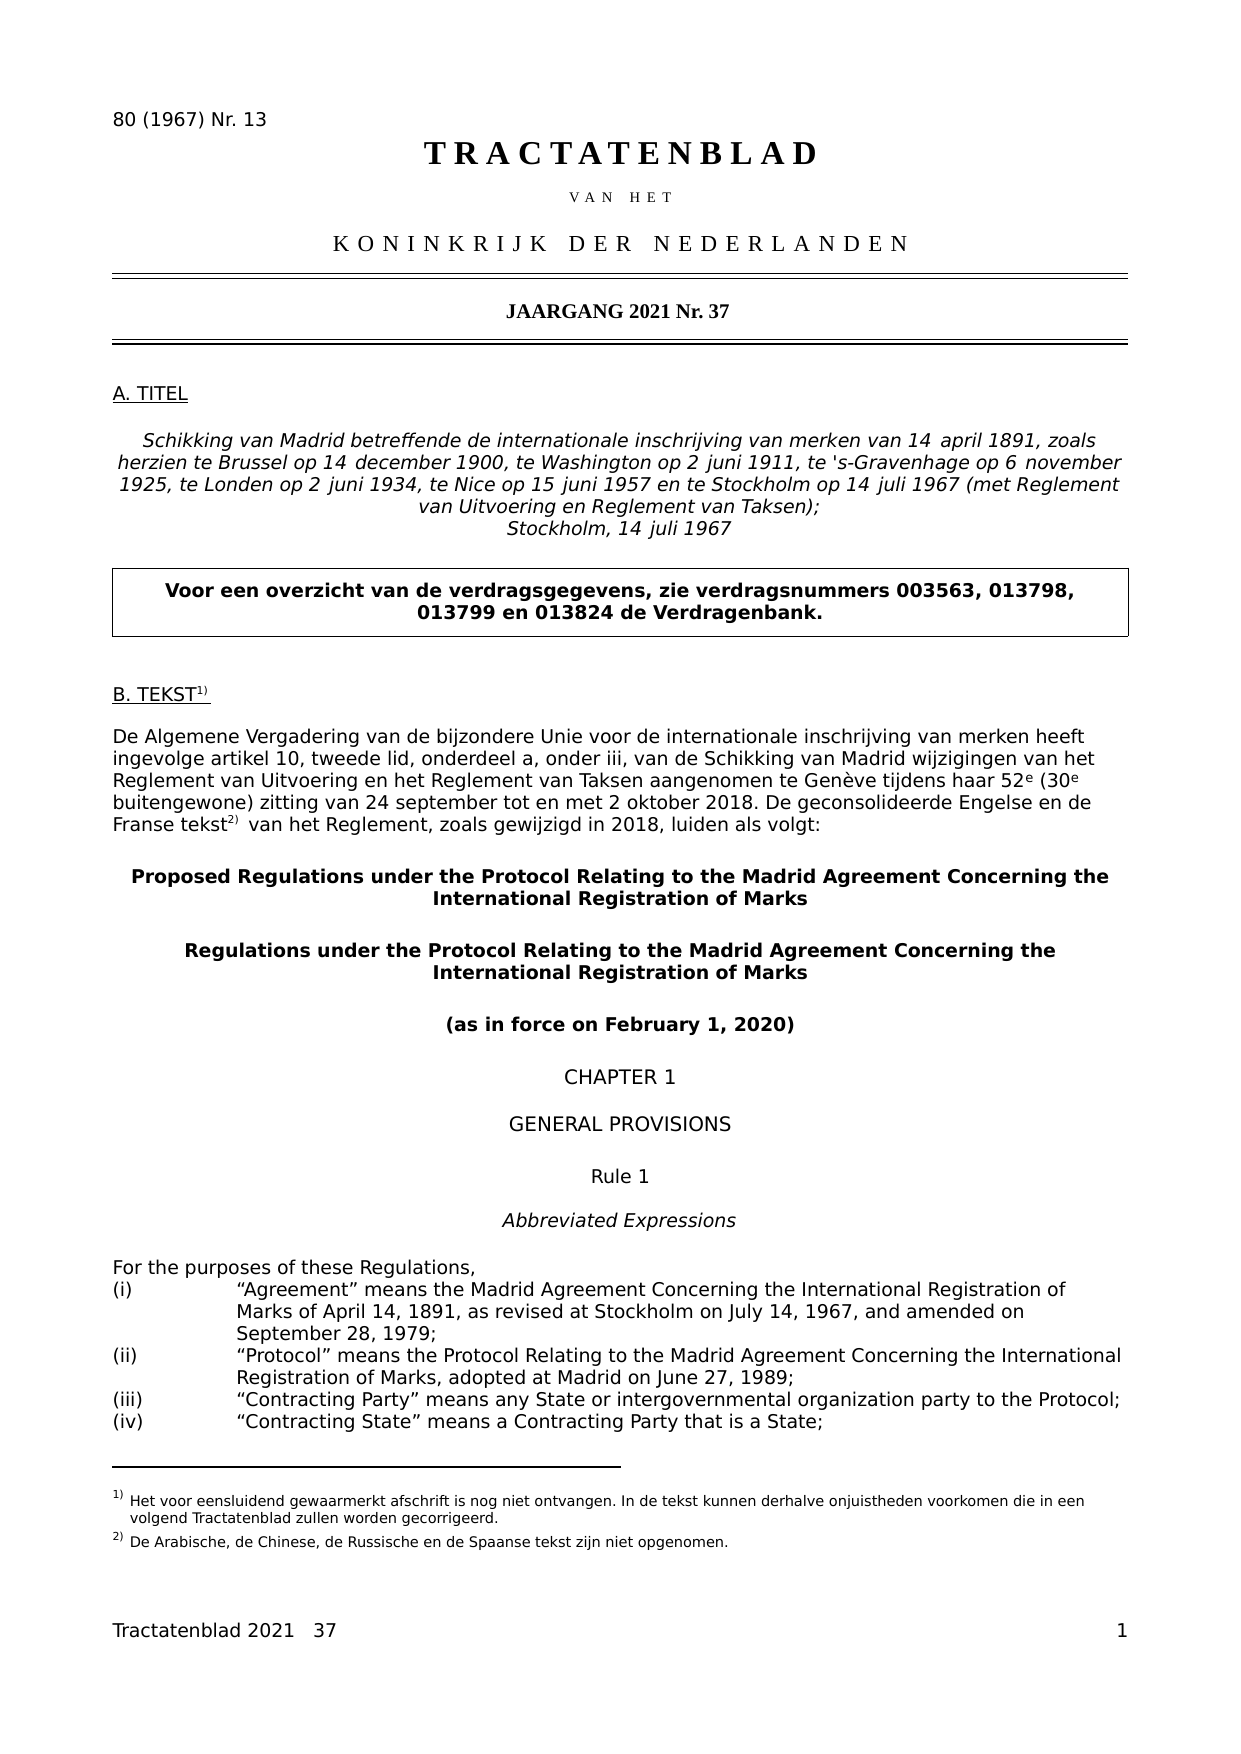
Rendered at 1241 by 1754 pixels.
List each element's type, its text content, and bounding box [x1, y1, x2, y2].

text (ii) “Protocol” means the Protocol Relating to the Madrid Agreement Concerning the International Registration of Marks, adopted at Madrid on June 27, 1989; [112, 1345, 1128, 1389]
text Schikking van Madrid betreffende de internationale inschrijving van merken van 14 april 1891, zoals herzien te Brussel op 14 december 1900, te Washington op 2 juni 1911, te 's-Gravenhage op 6 november 1925, te Londen op 2 juni 1934, te Nice op 15 juni 1957 en te Stockholm op 14 juli 1967 (met Reglement van Uitvoering en Reglement van Taksen); [112, 430, 1128, 518]
text VAN HET [112, 189, 1128, 206]
text (i) “Agreement” means the Madrid Agreement Concerning the International Registration of Marks of April 14, 1891, as revised at Stockholm on July 14, 1967, and amended on September 28, 1979; [112, 1279, 1128, 1345]
text (iv) “Contracting State” means a Contracting Party that is a State; [112, 1411, 1128, 1433]
text KONINKRIJK DER NEDERLANDEN [112, 229, 1128, 256]
text (iii) “Contracting Party” means any State or intergovernmental organization party to the Protocol; [112, 1389, 1128, 1411]
text For the purposes of these Regulations, [112, 1257, 1128, 1279]
subtitle Regulations under the Protocol Relating to the Madrid Agreement Concerning the International Registration of Marks [112, 940, 1128, 984]
subtitle (as in force on February 1, 2020) [112, 1014, 1128, 1036]
text Stockholm, 14 juli 1967 [112, 518, 1128, 540]
text De Algemene Vergadering van de bijzondere Unie voor de internationale inschrijving van merken heeft ingevolge artikel 10, tweede lid, onderdeel a, onder iii, van de Schikking van Madrid wijzigingen van het Reglement van Uitvoering en het Reglement van Taksen aangenomen te Genève tijdens haar 52e (30e buitengewone) zitting van 24 september tot en met 2 oktober 2018. De geconsolideerde Engelse en de Franse tekst van het Reglement, zoals gewijzigd in 2018, luiden als volgt: [112, 726, 1128, 836]
subtitle Proposed Regulations under the Protocol Relating to the Madrid Agreement Concerning the International Registration of Marks [112, 866, 1128, 910]
subtitle B. TEKST [112, 684, 1128, 706]
subtitle A. TITEL [112, 383, 1128, 405]
text De Arabische, de Chinese, de Russische en de Spaanse tekst zijn niet opgenomen. [112, 1530, 1128, 1552]
text TRACTATENBLAD [112, 133, 1128, 172]
text JAARGANG 2021 Nr. 37 [112, 299, 1128, 323]
subtitle CHAPTER 1 GENERAL PROVISIONS [112, 1066, 1128, 1136]
text Het voor eensluidend gewaarmerkt afschrift is nog niet ontvangen. In de tekst kunnen derhalve onjuistheden voorkomen die in een volgend Tractatenblad zullen worden gecorrigeerd. [112, 1488, 1128, 1527]
text 80 (1967) Nr. 13 [112, 109, 1128, 131]
subtitle Rule 1 Abbreviated Expressions [112, 1166, 1128, 1232]
